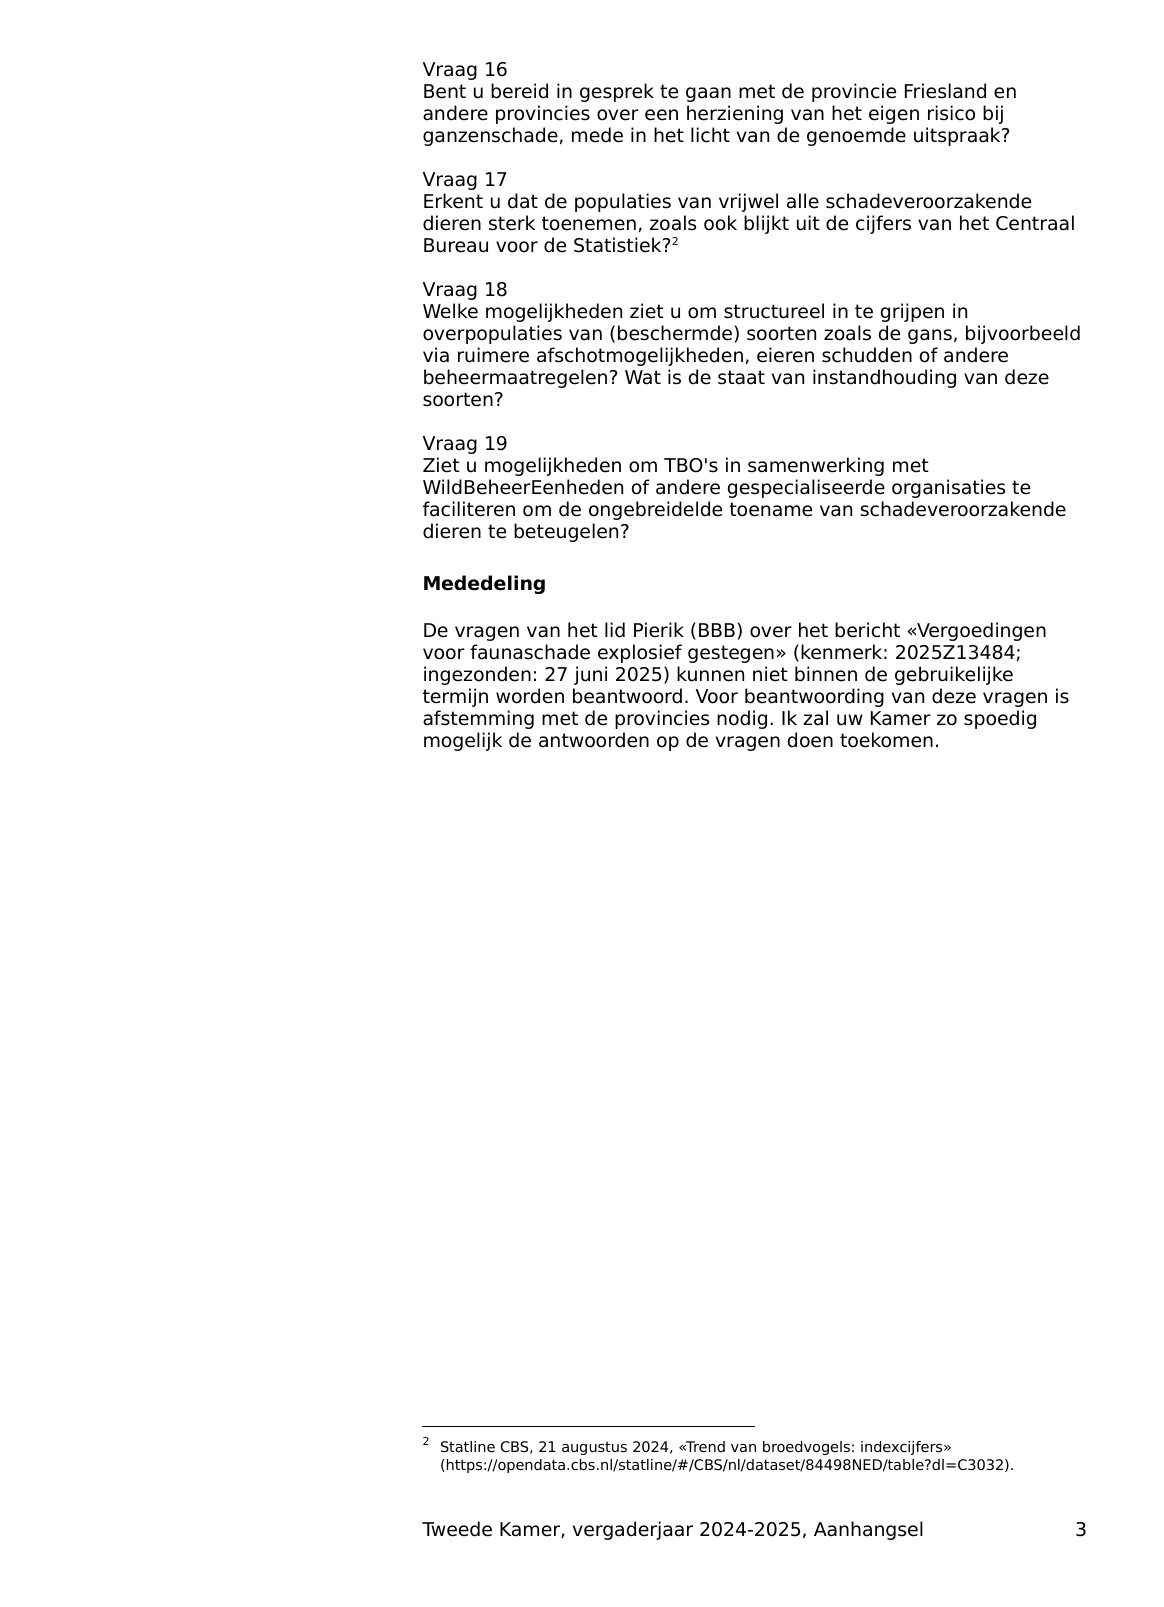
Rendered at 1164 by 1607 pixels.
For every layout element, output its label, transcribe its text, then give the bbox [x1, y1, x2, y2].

text Vraag 19 [422, 433, 1087, 455]
text Vraag 16 [422, 59, 1087, 81]
text Vraag 18 [422, 279, 1087, 301]
text Bent u bereid in gesprek te gaan met de provincie Friesland en andere provincies over een herziening van het eigen risico bij ganzenschade, mede in het licht van de genoemde uitspraak? [422, 81, 1087, 147]
text Welke mogelijkheden ziet u om structureel in te grijpen in overpopulaties van (beschermde) soorten zoals de gans, bijvoorbeeld via ruimere afschotmogelijkheden, eieren schudden of andere beheermaatregelen? Wat is de staat van instandhouding van deze soorten? [422, 301, 1087, 411]
text De vragen van het lid Pierik (BBB) over het bericht «Vergoedingen voor faunaschade explosief gestegen» (kenmerk: 2025Z13484; ingezonden: 27 juni 2025) kunnen niet binnen de gebruikelijke termijn worden beantwoord. Voor beantwoording van deze vragen is afstemming met de provincies nodig. Ik zal uw Kamer zo spoedig mogelijk de antwoorden op de vragen doen toekomen. [422, 620, 1087, 752]
text Ziet u mogelijkheden om TBO's in samenwerking met WildBeheerEenheden of andere gespecialiseerde organisaties te faciliteren om de ongebreidelde toename van schadeveroorzakende dieren te beteugelen? [422, 455, 1087, 543]
text Erkent u dat de populaties van vrijwel alle schadeveroorzakende dieren sterk toenemen, zoals ook blijkt uit de cijfers van het Centraal Bureau voor de Statistiek? [422, 191, 1087, 257]
text Statline CBS, 21 augustus 2024, «Trend van broedvogels: indexcijfers» (https://opendata.cbs.nl/statline/#/CBS/nl/dataset/84498NED/table?dl=C3032). [422, 1435, 1087, 1474]
subtitle Mededeling [422, 573, 1087, 595]
text Vraag 17 [422, 169, 1087, 191]
